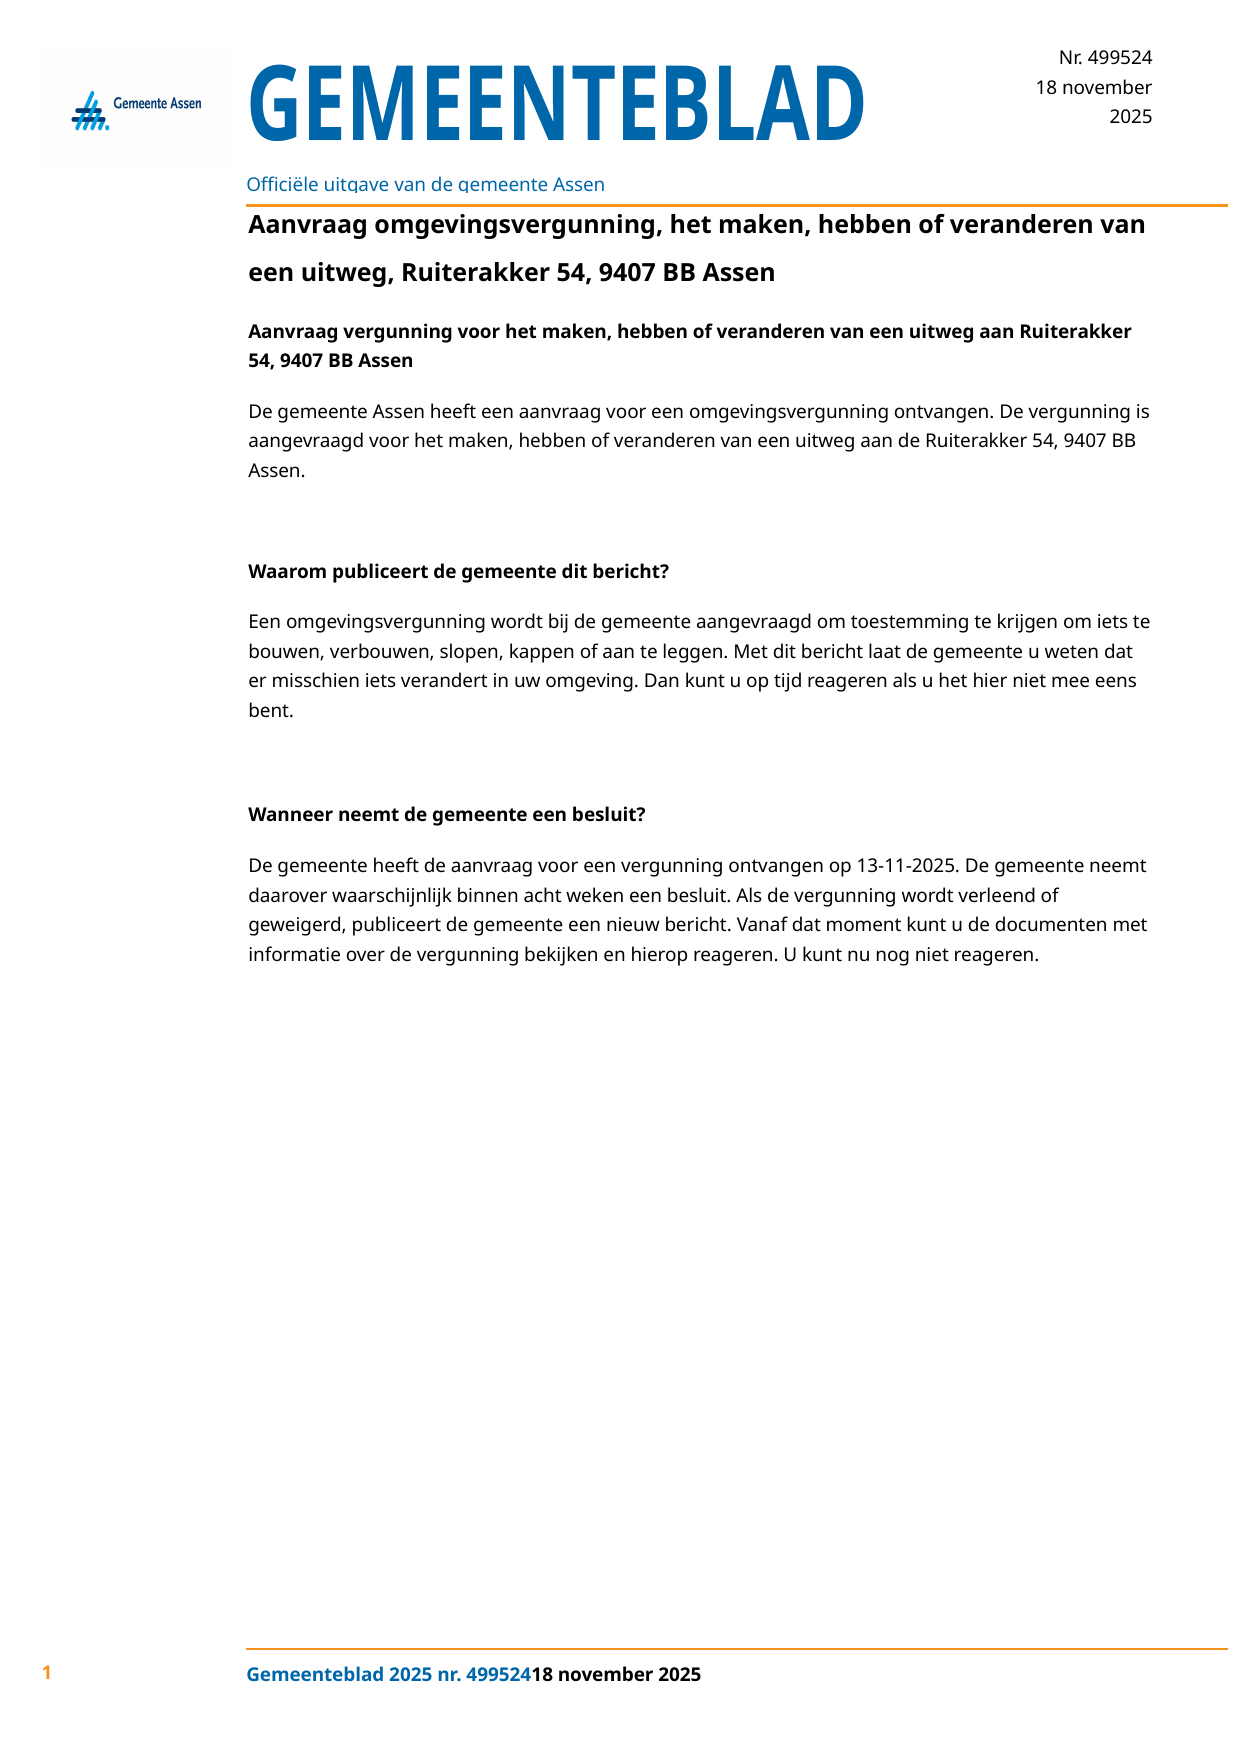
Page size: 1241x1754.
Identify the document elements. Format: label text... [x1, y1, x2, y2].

text Aanvraag omgevingsvergunning, het maken, hebben of veranderen van een uitweg, Ruiterakker 54, 9407 BB Assen [248, 207, 1152, 288]
text ﻿Wanneer neemt de gemeente een besluit? [248, 798, 1152, 827]
picture [41, 47, 231, 172]
text Aanvraag vergunning voor het maken, hebben of veranderen van een uitweg aan Ruiterakker 54, 9407 BB Assen [248, 318, 1152, 373]
text De gemeente Assen heeft een aanvraag voor een omgevingsvergunning ontvangen. De vergunning is aangevraagd voor het maken, hebben of veranderen van een uitweg aan de Ruiterakker 54, 9407 BB Assen. [248, 398, 1152, 483]
text De gemeente heeft de aanvraag voor een vergunning ontvangen op 13-11-2025. De gemeente neemt daarover waarschijnlijk binnen acht weken een besluit. Als de vergunning wordt verleend of geweigerd, publiceert de gemeente een nieuw bericht. Vanaf dat moment kunt u de documenten met informatie over de vergunning bekijken en hierop reageren. U kunt nu nog niet reageren. [248, 852, 1152, 967]
text Een omgevingsvergunning wordt bij de gemeente aangevraagd om toestemming te krijgen om iets te bouwen, verbouwen, slopen, kappen of aan te leggen. Met dit bericht laat de gemeente u weten dat er misschien iets verandert in uw omgeving. Dan kunt u op tijd reageren als u het hier niet mee eens bent. [248, 608, 1152, 723]
text Waarom publiceert de gemeente dit bericht? [248, 558, 1152, 584]
